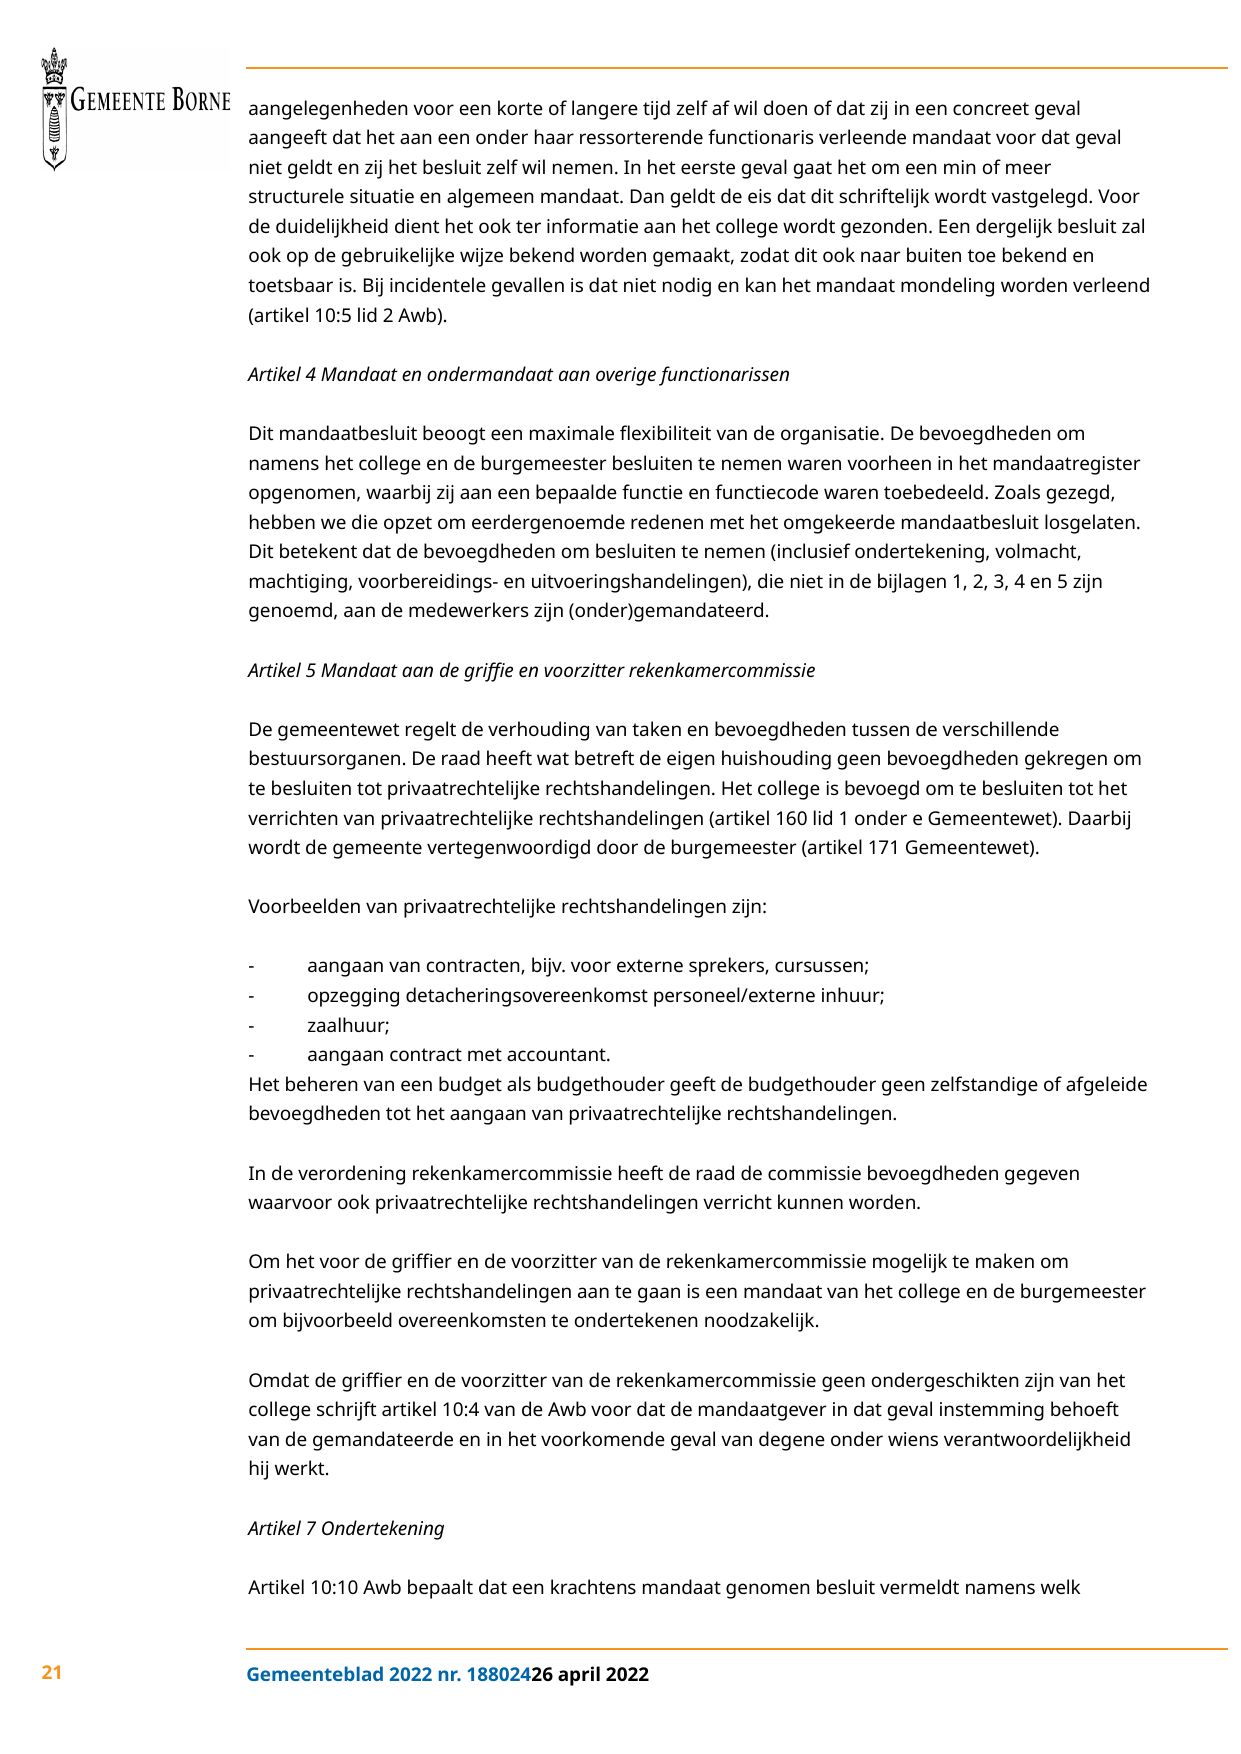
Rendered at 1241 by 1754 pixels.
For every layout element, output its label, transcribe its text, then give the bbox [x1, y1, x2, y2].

text Om het voor de griffier en de voorzitter van de rekenkamercommissie mogelijk te maken om privaatrechtelijke rechtshandelingen aan te gaan is een mandaat van het college en de burgemeester om bijvoorbeeld overeenkomsten te ondertekenen noodzakelijk. [248, 1248, 1152, 1333]
list aangaan contract met accountant. [248, 1041, 1152, 1067]
text In de verordening rekenkamercommissie heeft de raad de commissie bevoegdheden gegeven waarvoor ook privaatrechtelijke rechtshandelingen verricht kunnen worden. [248, 1160, 1152, 1215]
list aangaan van contracten, bijv. voor externe sprekers, cursussen; [248, 953, 1152, 978]
text Artikel 7 Ondertekening [248, 1515, 1152, 1541]
text Artikel 10:10 Awb bepaalt dat een krachtens mandaat genomen besluit vermeldt namens welk [248, 1574, 1152, 1600]
text aangelegenheden voor een korte of langere tijd zelf af wil doen of dat zij in een concreet geval aangeeft dat het aan een onder haar ressorterende functionaris verleende mandaat voor dat geval niet geldt en zij het besluit zelf wil nemen. In het eerste geval gaat het om een min of meer structurele situatie en algemeen mandaat. Dan geldt de eis dat dit schriftelijk wordt vastgelegd. Voor de duidelijkheid dient het ook ter informatie aan het college wordt gezonden. Een dergelijk besluit zal ook op de gebruikelijke wijze bekend worden gemaakt, zodat dit ook naar buiten toe bekend en toetsbaar is. Bij incidentele gevallen is dat niet nodig en kan het mandaat mondeling worden verleend (artikel 10:5 lid 2 Awb). [248, 95, 1152, 328]
text Het beheren van een budget als budgethouder geeft de budgethouder geen zelfstandige of afgeleide bevoegdheden tot het aangaan van privaatrechtelijke rechtshandelingen. [248, 1071, 1152, 1126]
text Artikel 4 Mandaat en ondermandaat aan overige functionarissen [248, 361, 1152, 387]
text Omdat de griffier en de voorzitter van de rekenkamercommissie geen ondergeschikten zijn van het college schrijft artikel 10:4 van de Awb voor dat de mandaatgever in dat geval instemming behoeft van de gemandateerde en in het voorkomende geval van degene onder wiens verantwoordelijkheid hij werkt. [248, 1367, 1152, 1481]
text Voorbeelden van privaatrechtelijke rechtshandelingen zijn: [248, 893, 1152, 919]
text Dit mandaatbesluit beoogt een maximale flexibiliteit van de organisatie. De bevoegdheden om namens het college en de burgemeester besluiten te nemen waren voorheen in het mandaatregister opgenomen, waarbij zij aan een bepaalde functie en functiecode waren toebedeeld. Zoals gezegd, hebben we die opzet om eerdergenoemde redenen met het omgekeerde mandaatbesluit losgelaten. Dit betekent dat de bevoegdheden om besluiten te nemen (inclusief ondertekening, volmacht, machtiging, voorbereidings- en uitvoeringshandelingen), die niet in de bijlagen 1, 2, 3, 4 en 5 zijn genoemd, aan de medewerkers zijn (onder)gemandateerd. [248, 420, 1152, 623]
list zaalhuur; [248, 1012, 1152, 1038]
picture [41, 47, 231, 172]
text Artikel 5 Mandaat aan de griffie en voorzitter rekenkamercommissie [248, 657, 1152, 683]
list opzegging detacheringsovereenkomst personeel/externe inhuur; [248, 982, 1152, 1008]
text De gemeentewet regelt de verhouding van taken en bevoegdheden tussen de verschillende bestuursorganen. De raad heeft wat betreft de eigen huishouding geen bevoegdheden gekregen om te besluiten tot privaatrechtelijke rechtshandelingen. Het college is bevoegd om te besluiten tot het verrichten van privaatrechtelijke rechtshandelingen (artikel 160 lid 1 onder e Gemeentewet). Daarbij wordt de gemeente vertegenwoordigd door de burgemeester (artikel 171 Gemeentewet). [248, 716, 1152, 860]
